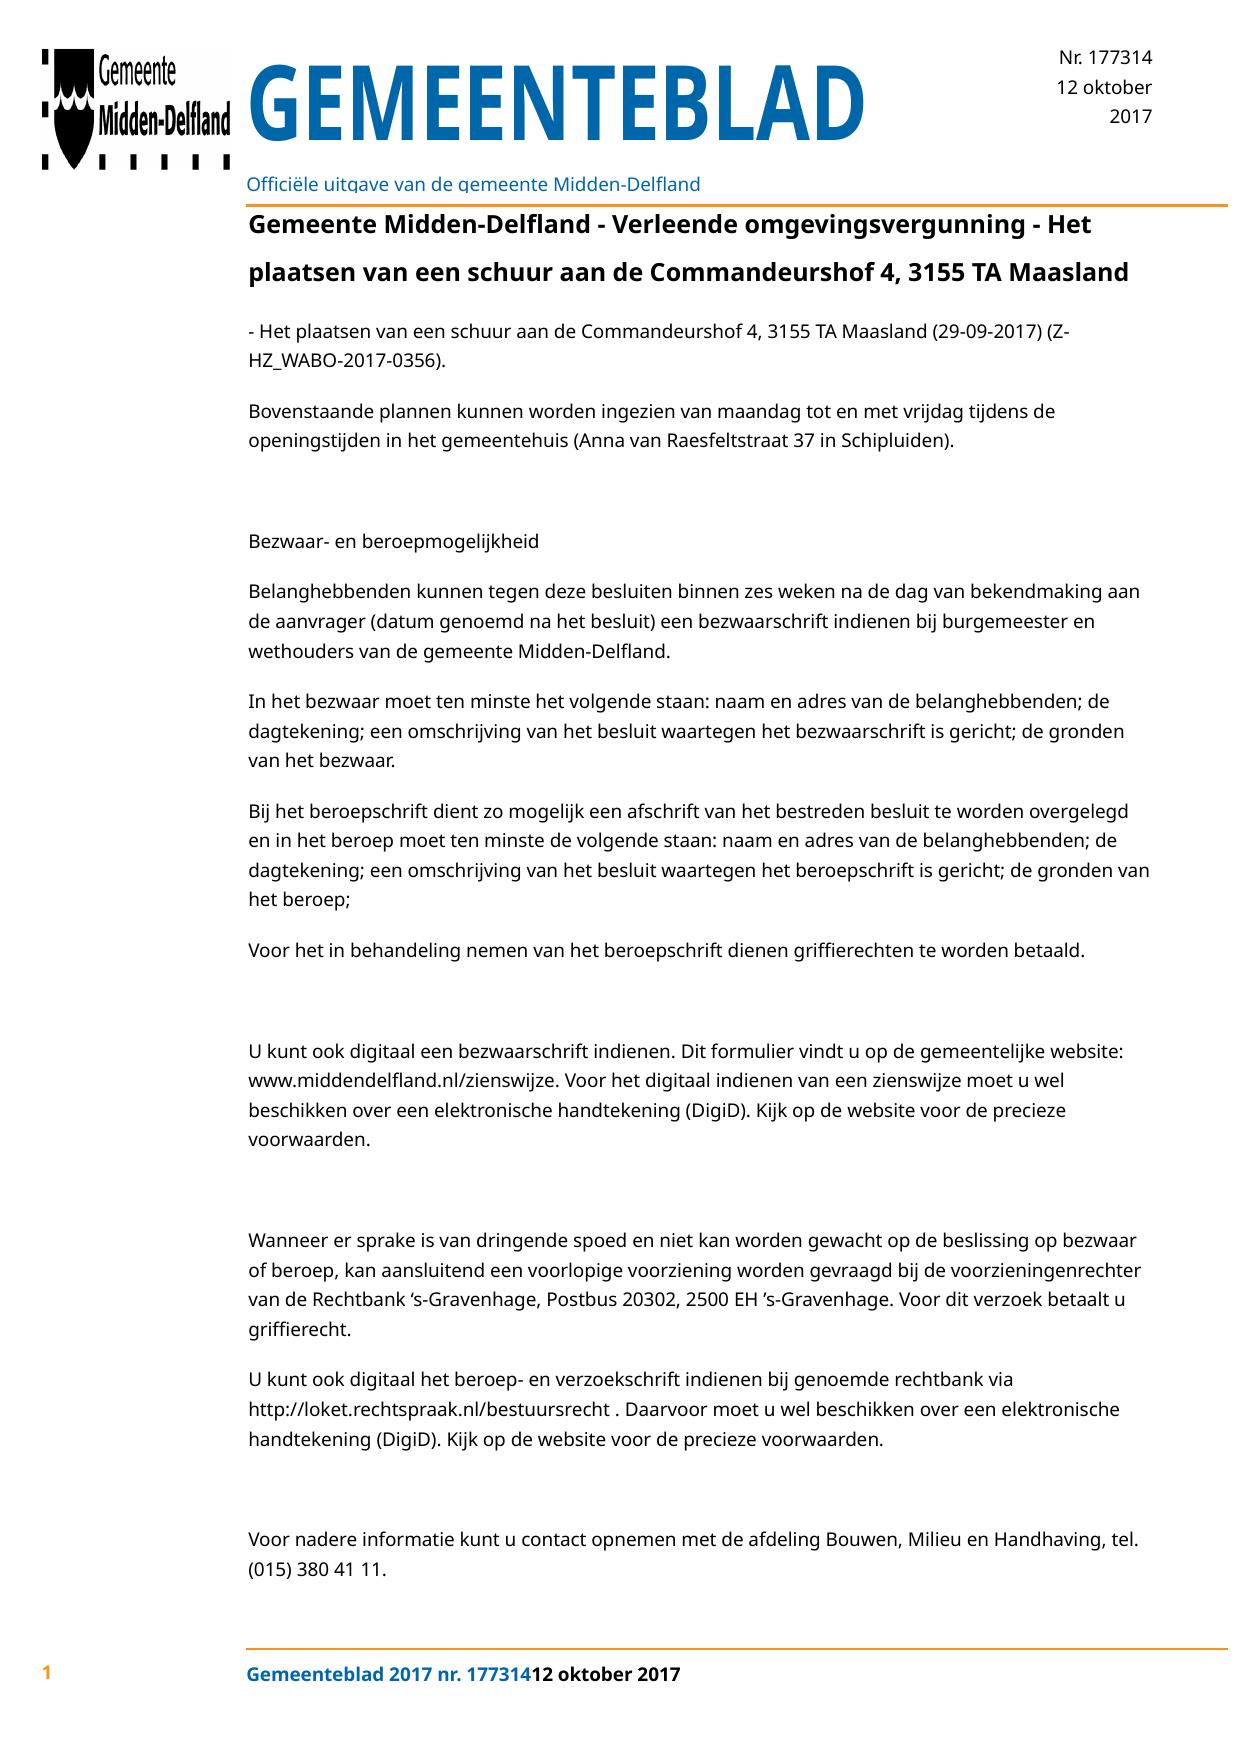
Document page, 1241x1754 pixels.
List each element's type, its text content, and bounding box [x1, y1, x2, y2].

text In het bezwaar moet ten minste het volgende staan: naam en adres van de belanghebbenden; de dagtekening; een omschrijving van het besluit waartegen het bezwaarschrift is gericht; de gronden van het bezwaar. [248, 688, 1152, 773]
text Wanneer er sprake is van dringende spoed en niet kan worden gewacht op de beslissing op bezwaar of beroep, kan aansluitend een voorlopige voorziening worden gevraagd bij de voorzieningenrechter van de Rechtbank ‘s-Gravenhage, Postbus 20302, 2500 EH ’s-Gravenhage. Voor dit verzoek betaalt u griffierecht. [248, 1227, 1152, 1342]
text U kunt ook digitaal een bezwaarschrift indienen. Dit formulier vindt u op de gemeentelijke website: www.middendelfland.nl/zienswijze. Voor het digitaal indienen van een zienswijze moet u wel beschikken over een elektronische handtekening (DigiD). Kijk op de website voor de precieze voorwaarden. [248, 1038, 1152, 1152]
text Bezwaar- en beroepmogelijkheid [248, 528, 1152, 554]
text - Het plaatsen van een schuur aan de Commandeurshof 4, 3155 TA Maasland (29-09-2017) (Z-HZ_WABO-2017-0356). [248, 318, 1152, 373]
text Bovenstaande plannen kunnen worden ingezien van maandag tot en met vrijdag tijdens de openingstijden in het gemeentehuis (Anna van Raesfeltstraat 37 in Schipluiden). [248, 398, 1152, 453]
text Belanghebbenden kunnen tegen deze besluiten binnen zes weken na de dag van bekendmaking aan de aanvrager (datum genoemd na het besluit) een bezwaarschrift indienen bij burgemeester en wethouders van de gemeente Midden-Delfland. [248, 579, 1152, 664]
text Gemeente Midden-Delfland - Verleende omgevingsvergunning - Het plaatsen van een schuur aan de Commandeurshof 4, 3155 TA Maasland [248, 207, 1152, 288]
text Voor nadere informatie kunt u contact opnemen met de afdeling Bouwen, Milieu en Handhaving, tel. (015) 380 41 11. [248, 1527, 1152, 1582]
text Voor het in behandeling nemen van het beroepschrift dienen griffierechten te worden betaald. [248, 937, 1152, 963]
text U kunt ook digitaal het beroep- en verzoekschrift indienen bij genoemde rechtbank via http://loket.rechtspraak.nl/bestuursrecht . Daarvoor moet u wel beschikken over een elektronische handtekening (DigiD). Kijk op de website voor de precieze voorwaarden. [248, 1367, 1152, 1452]
picture [41, 47, 231, 172]
text Bij het beroepschrift dient zo mogelijk een afschrift van het bestreden besluit te worden overgelegd en in het beroep moet ten minste de volgende staan: naam en adres van de belanghebbenden; de dagtekening; een omschrijving van het besluit waartegen het beroepschrift is gericht; de gronden van het beroep; [248, 798, 1152, 912]
